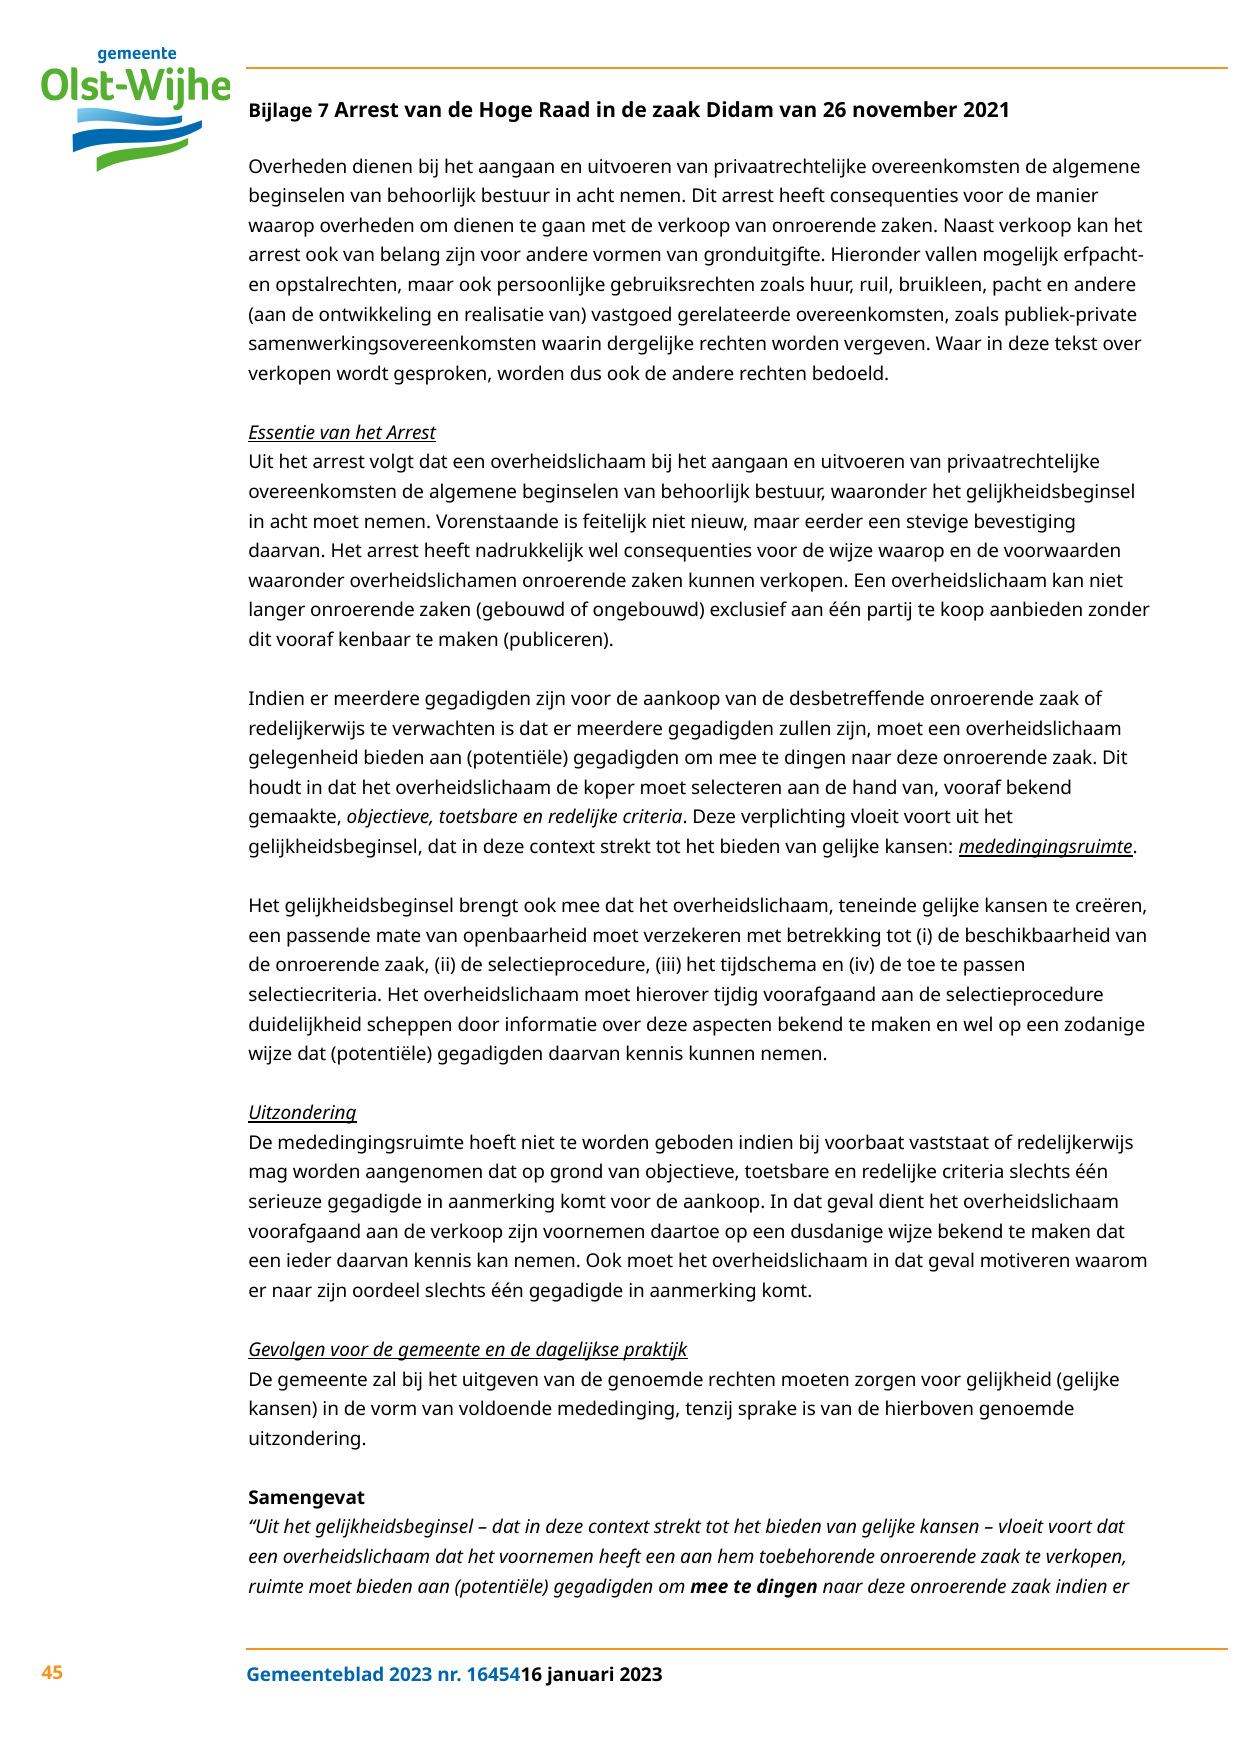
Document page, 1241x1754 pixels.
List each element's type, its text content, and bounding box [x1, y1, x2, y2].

picture [41, 47, 231, 172]
text Essentie van het Arrest [248, 419, 1152, 445]
text Het gelijkheidsbeginsel brengt ook mee dat het overheidslichaam, teneinde gelijke kansen te creëren, een passende mate van openbaarheid moet verzekeren met betrekking tot (i) de beschikbaarheid van de onroerende zaak, (ii) de selectieprocedure, (iii) het tijdschema en (iv) de toe te passen selectiecriteria. Het overheidslichaam moet hierover tijdig voorafgaand aan de selectieprocedure duidelijkheid scheppen door informatie over deze aspecten bekend te maken en wel op een zodanige wijze dat (potentiële) gegadigden daarvan kennis kunnen nemen. [248, 892, 1152, 1066]
text Uit het arrest volgt dat een overheidslichaam bij het aangaan en uitvoeren van privaatrechtelijke overeenkomsten de algemene beginselen van behoorlijk bestuur, waaronder het gelijkheidsbeginsel in acht moet nemen. Vorenstaande is feitelijk niet nieuw, maar eerder een stevige bevestiging daarvan. Het arrest heeft nadrukkelijk wel consequenties voor de wijze waarop en de voorwaarden waaronder overheidslichamen onroerende zaken kunnen verkopen. Een overheidslichaam kan niet langer onroerende zaken (gebouwd of ongebouwd) exclusief aan één partij te koop aanbieden zonder dit vooraf kenbaar te maken (publiceren). [248, 449, 1152, 652]
text Gevolgen voor de gemeente en de dagelijkse praktijk [248, 1336, 1152, 1362]
text De gemeente zal bij het uitgeven van de genoemde rechten moeten zorgen voor gelijkheid (gelijke kansen) in de vorm van voldoende mededinging, tenzij sprake is van de hierboven genoemde uitzondering. [248, 1366, 1152, 1451]
text Uitzondering [248, 1099, 1152, 1125]
text De mededingingsruimte hoeft niet te worden geboden indien bij voorbaat vaststaat of redelijkerwijs mag worden aangenomen dat op grond van objectieve, toetsbare en redelijke criteria slechts één serieuze gegadigde in aanmerking komt voor de aankoop. In dat geval dient het overheidslichaam voorafgaand aan de verkoop zijn voornemen daartoe op een dusdanige wijze bekend te maken dat een ieder daarvan kennis kan nemen. Ook moet het overheidslichaam in dat geval motiveren waarom er naar zijn oordeel slechts één gegadigde in aanmerking komt. [248, 1129, 1152, 1303]
text Samengevat [248, 1484, 1152, 1510]
text Overheden dienen bij het aangaan en uitvoeren van privaatrechtelijke overeenkomsten de algemene beginselen van behoorlijk bestuur in acht nemen. Dit arrest heeft consequenties voor de manier waarop overheden om dienen te gaan met de verkoop van onroerende zaken. Naast verkoop kan het arrest ook van belang zijn voor andere vormen van gronduitgifte. Hieronder vallen mogelijk erfpacht- en opstalrechten, maar ook persoonlijke gebruiksrechten zoals huur, ruil, bruikleen, pacht en andere (aan de ontwikkeling en realisatie van) vastgoed gerelateerde overeenkomsten, zoals publiek-private samenwerkingsovereenkomsten waarin dergelijke rechten worden vergeven. Waar in deze tekst over verkopen wordt gesproken, worden dus ook de andere rechten bedoeld. [248, 153, 1152, 386]
text “Uit het gelijkheidsbeginsel – dat in deze context strekt tot het bieden van gelijke kansen – vloeit voort dat een overheidslichaam dat het voornemen heeft een aan hem toebehorende onroerende zaak te verkopen, ruimte moet bieden aan (potentiële) gegadigden om mee te dingen naar deze onroerende zaak indien er [248, 1514, 1152, 1599]
text Indien er meerdere gegadigden zijn voor de aankoop van de desbetreffende onroerende zaak of redelijkerwijs te verwachten is dat er meerdere gegadigden zullen zijn, moet een overheidslichaam gelegenheid bieden aan (potentiële) gegadigden om mee te dingen naar deze onroerende zaak. Dit houdt in dat het overheidslichaam de koper moet selecteren aan de hand van, vooraf bekend gemaakte, objectieve, toetsbare en redelijke criteria. Deze verplichting vloeit voort uit het gelijkheidsbeginsel, dat in deze context strekt tot het bieden van gelijke kansen: mededingingsruimte. [248, 685, 1152, 859]
text Bijlage 7 Arrest van de Hoge Raad in de zaak Didam van 26 november 2021 [248, 95, 1152, 123]
